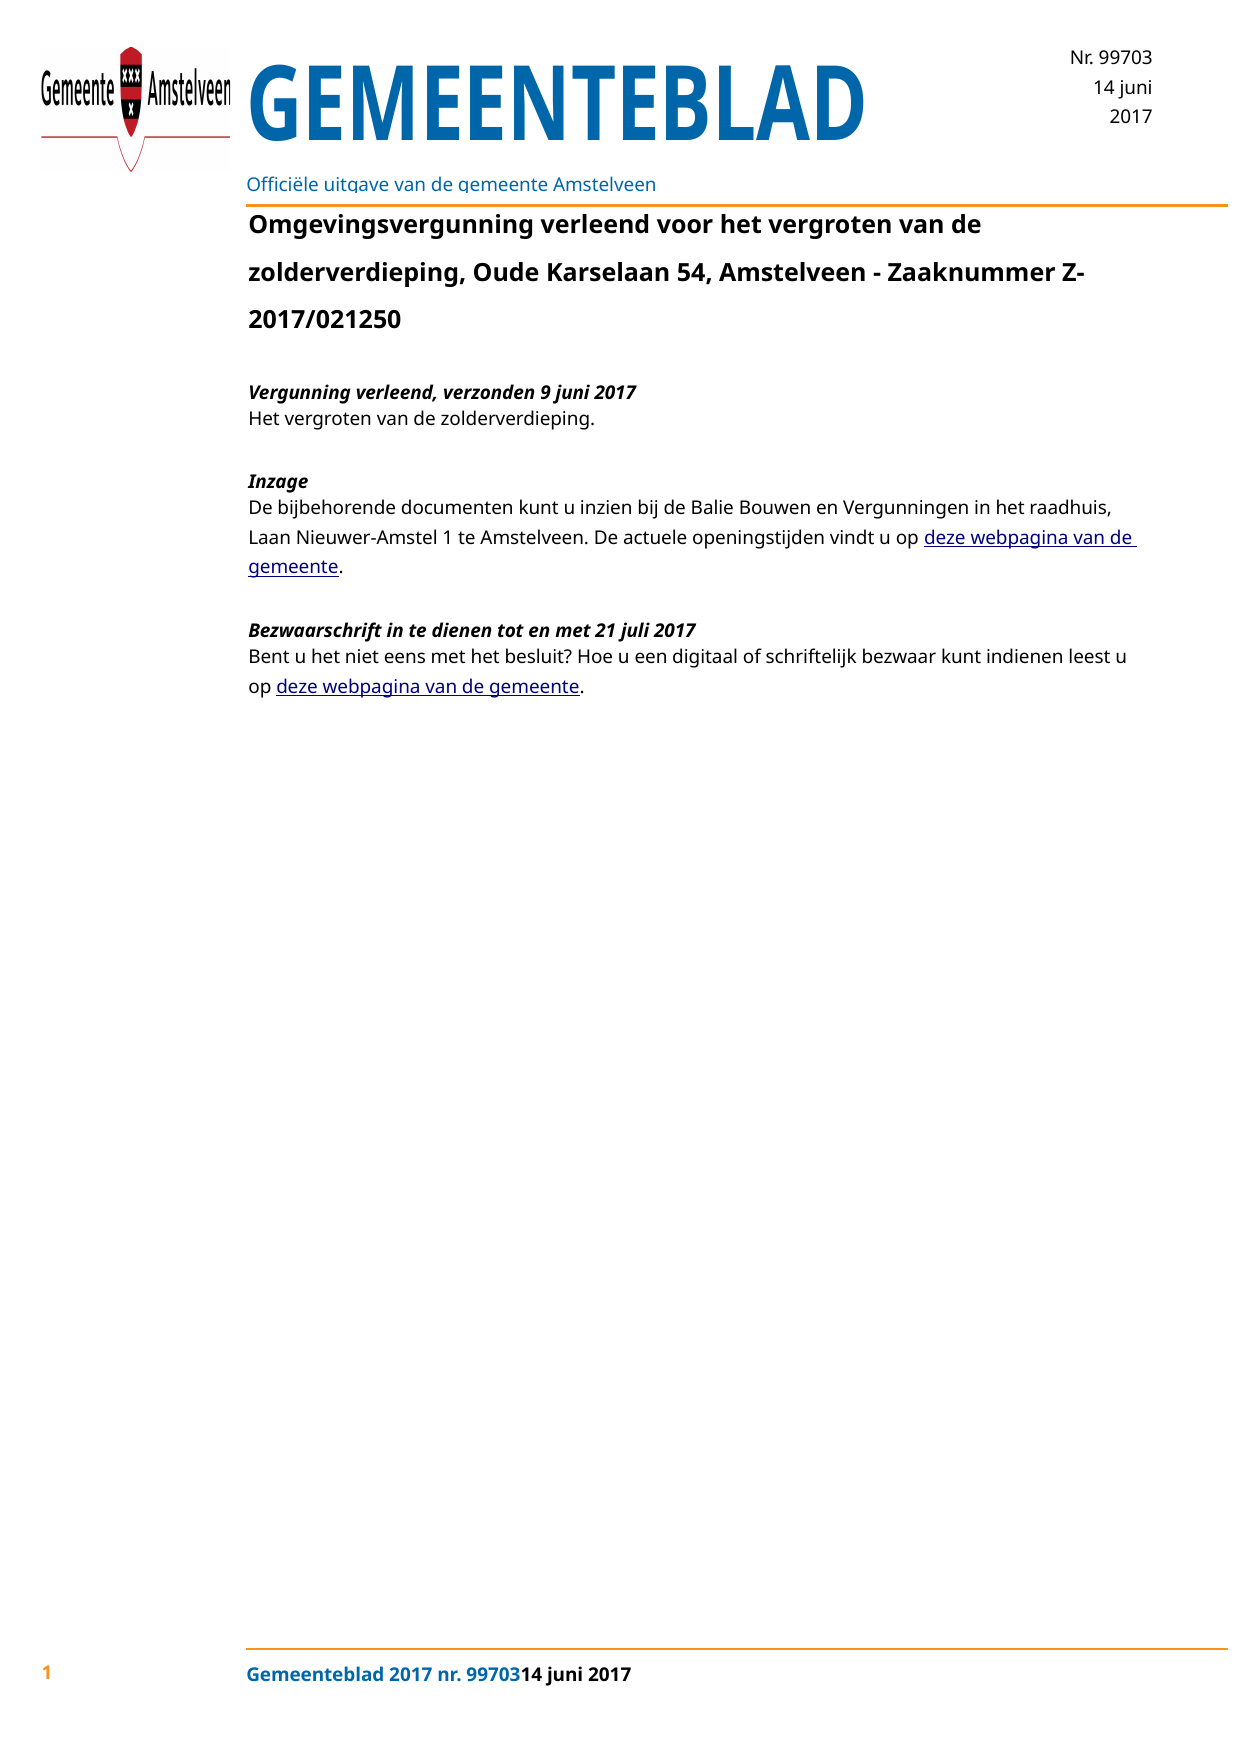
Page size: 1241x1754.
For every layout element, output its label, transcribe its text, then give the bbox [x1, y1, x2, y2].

text Bezwaarschrift in te dienen tot en met 21 juli 2017 [248, 618, 1152, 643]
text Het vergroten van de zolderverdieping. [248, 405, 1152, 431]
text Omgevingsvergunning verleend voor het vergroten van de zolderverdieping, Oude Karselaan 54, Amstelveen - Zaaknummer Z-2017/021250 [248, 207, 1152, 336]
text Inzage [248, 469, 1152, 494]
text Bent u het niet eens met het besluit? Hoe u een digitaal of schriftelijk bezwaar kunt indienen leest u op deze webpagina van de gemeente. [248, 643, 1152, 699]
picture [41, 47, 231, 172]
text De bijbehorende documenten kunt u inzien bij de Balie Bouwen en Vergunningen in het raadhuis, Laan Nieuwer-Amstel 1 te Amstelveen. De actuele openingstijden vindt u op deze webpagina van de gemeente. [248, 494, 1152, 579]
text Vergunning verleend, verzonden 9 juni 2017 [248, 379, 1152, 405]
